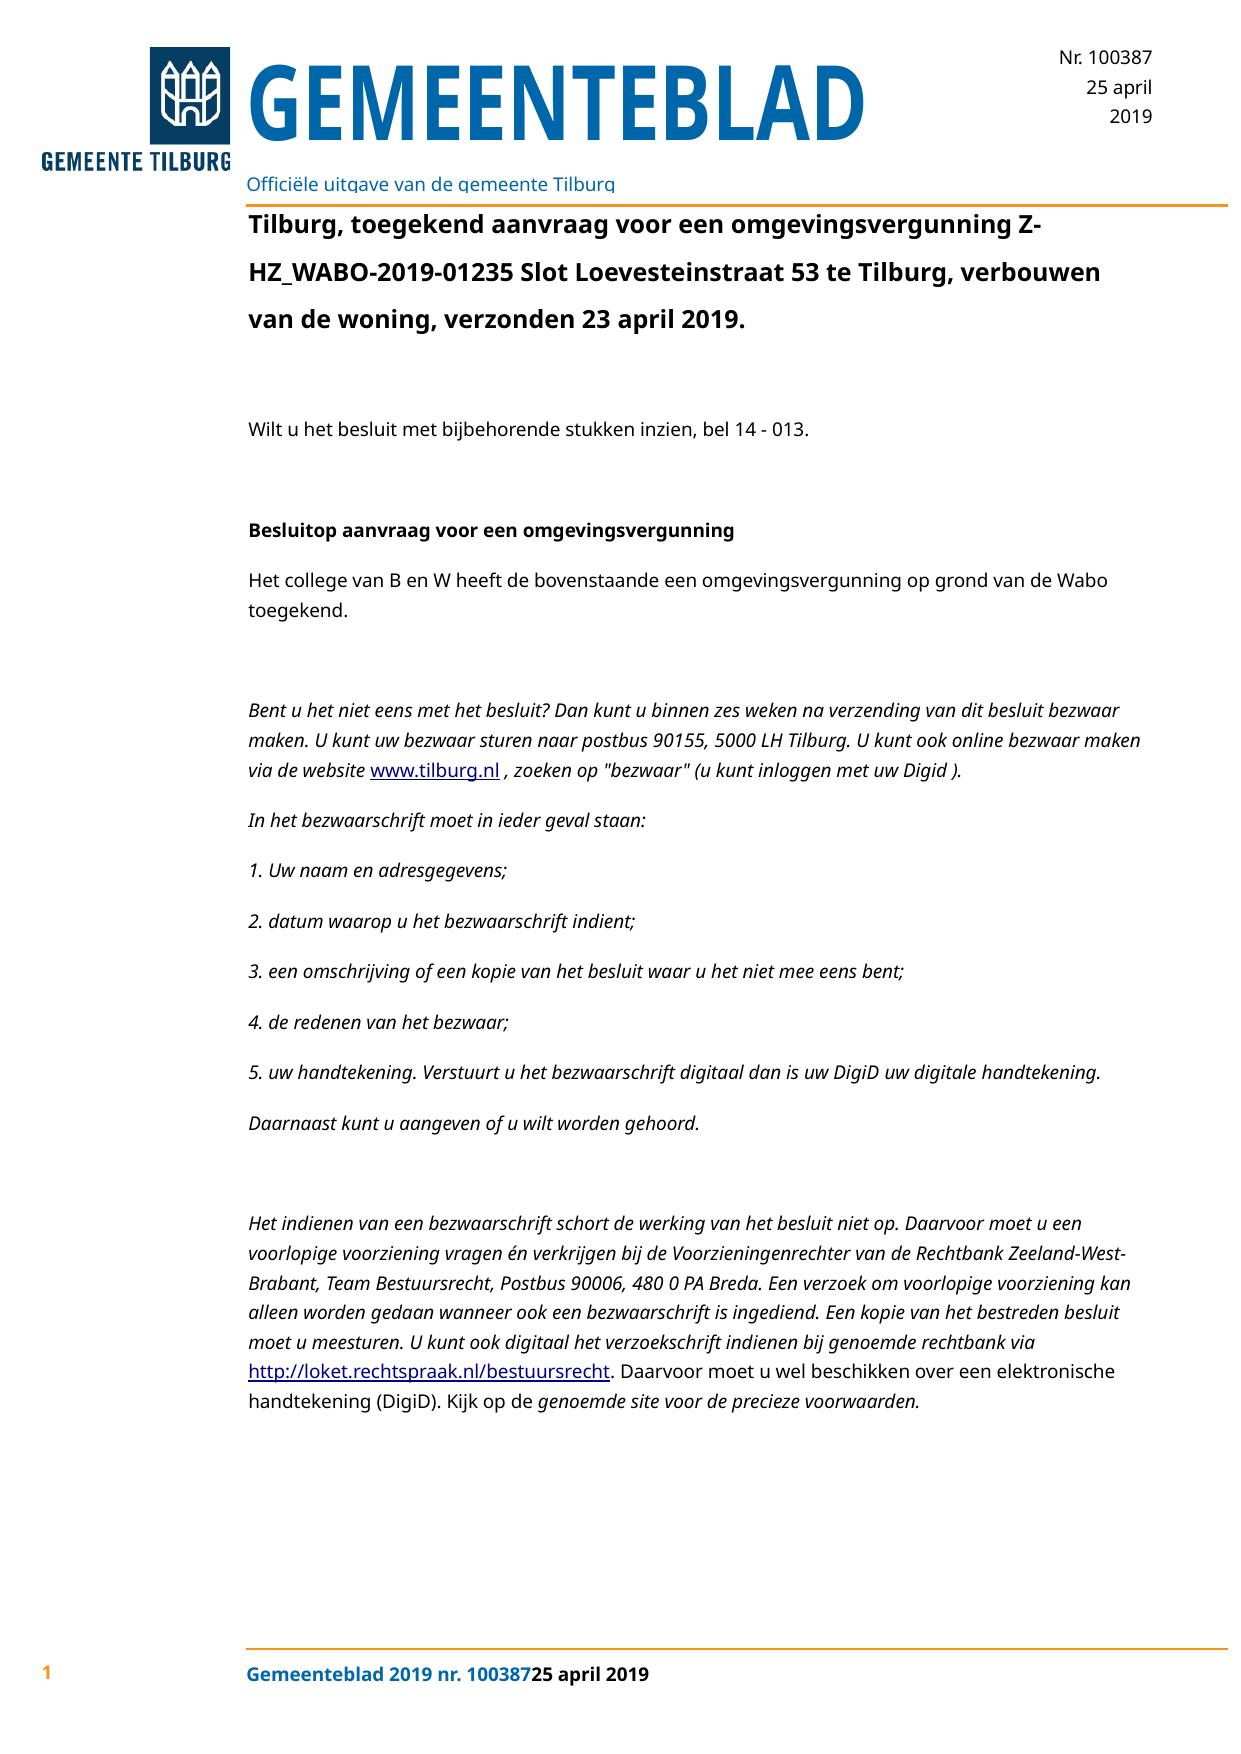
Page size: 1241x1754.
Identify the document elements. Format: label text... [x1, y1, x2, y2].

picture [41, 47, 231, 172]
text 4. de redenen van het bezwaar; [248, 1009, 1152, 1034]
text Wilt u het besluit met bijbehorende stukken inzien, bel 14 - 013. [248, 416, 1152, 442]
text Het indienen van een bezwaarschrift schort de werking van het besluit niet op. Daarvoor moet u een voorlopige voorziening vragen én verkrijgen bij de Voorzieningenrechter van de Rechtbank Zeeland-West-Brabant, Team Bestuursrecht, Postbus 90006, 480 0 PA Breda. Een verzoek om voorlopige voorziening kan alleen worden gedaan wanneer ook een bezwaarschrift is ingediend. Een kopie van het bestreden besluit moet u meesturen. U kunt ook digitaal het verzoekschrift indienen bij genoemde rechtbank via http://loket.rechtspraak.nl/bestuursrecht. Daarvoor moet u wel beschikken over een elektronische handtekening (DigiD). Kijk op de genoemde site voor de precieze voorwaarden. [248, 1211, 1152, 1414]
text Bent u het niet eens met het besluit? Dan kunt u binnen zes weken na verzending van dit besluit bezwaar maken. U kunt uw bezwaar sturen naar postbus 90155, 5000 LH Tilburg. U kunt ook online bezwaar maken via de website www.tilburg.nl , zoeken op "bezwaar" (u kunt inloggen met uw Digid ). [248, 698, 1152, 782]
text 1. Uw naam en adresgegevens; [248, 858, 1152, 883]
text Het college van B en W heeft de bovenstaande een omgevingsvergunning op grond van de Wabo toegekend. [248, 567, 1152, 622]
text Besluitop aanvraag voor een omgevingsvergunning [248, 517, 1152, 542]
text Daarnaast kunt u aangeven of u wilt worden gehoord. [248, 1110, 1152, 1135]
text 3. een omschrijving of een kopie van het besluit waar u het niet mee eens bent; [248, 958, 1152, 984]
text 5. uw handtekening. Verstuurt u het bezwaarschrift digitaal dan is uw DigiD uw digitale handtekening. [248, 1059, 1152, 1085]
text 2. datum waarop u het bezwaarschrift indient; [248, 908, 1152, 934]
text Tilburg, toegekend aanvraag voor een omgevingsvergunning Z-HZ_WABO-2019-01235 Slot Loevesteinstraat 53 te Tilburg, verbouwen van de woning, verzonden 23 april 2019. [248, 207, 1152, 336]
text In het bezwaarschrift moet in ieder geval staan: [248, 807, 1152, 833]
